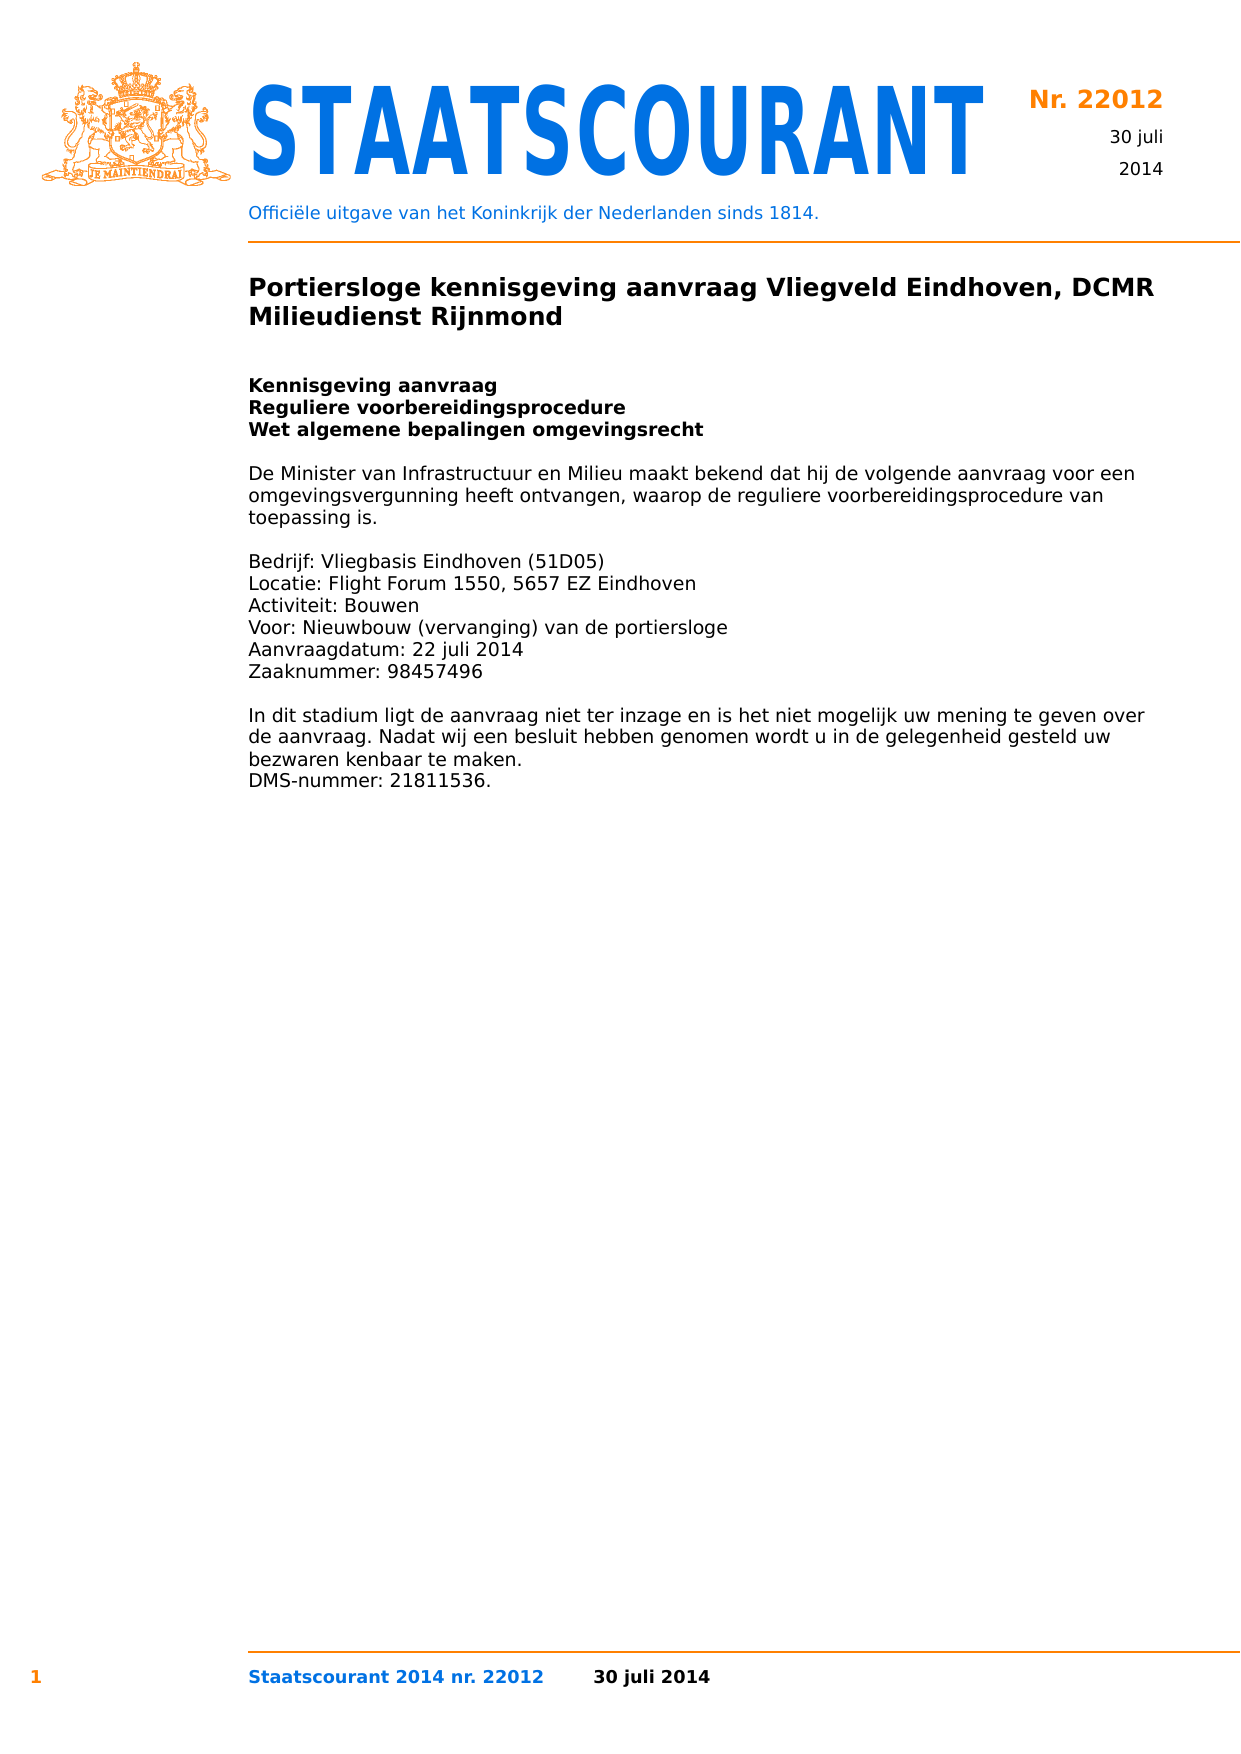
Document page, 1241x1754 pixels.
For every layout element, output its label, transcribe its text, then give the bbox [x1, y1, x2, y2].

text Locatie: Flight Forum 1550, 5657 EZ Eindhoven [248, 573, 1163, 595]
text DMS-nummer: 21811536. [248, 770, 1163, 792]
table_cell 30 juli [998, 121, 1240, 153]
table_cell 2014 [998, 153, 1240, 203]
text Zaaknummer: 98457496 [248, 661, 1163, 683]
text In dit stadium ligt de aanvraag niet ter inzage en is het niet mogelijk uw mening te geven over de aanvraag. Nadat wij een besluit hebben genomen wordt u in de gelegenheid gesteld uw bezwaren kenbaar te maken. [248, 704, 1163, 770]
text Bedrijf: Vliegbasis Eindhoven (51D05) [248, 551, 1163, 573]
text Wet algemene bepalingen omgevingsrecht [248, 419, 1163, 441]
text Voor: Nieuwbouw (vervanging) van de portiersloge [248, 617, 1163, 639]
text Aanvraagdatum: 22 juli 2014 [248, 639, 1163, 661]
text De Minister van Infrastructuur en Milieu maakt bekend dat hij de volgende aanvraag voor een omgevingsvergunning heeft ontvangen, waarop de reguliere voorbereidingsprocedure van toepassing is. [248, 463, 1163, 529]
table_cell Officiële uitgave van het Koninkrijk der Nederlanden sinds 1814. [248, 203, 1240, 241]
text Activiteit: Bouwen [248, 595, 1163, 617]
table_header STAATSCOURANT [248, 62, 998, 203]
picture [41, 62, 231, 186]
text Kennisgeving aanvraag [248, 375, 1163, 397]
subtitle Portiersloge kennisgeving aanvraag Vliegveld Eindhoven, DCMR Milieudienst Rijnmond [248, 273, 1163, 331]
text Reguliere voorbereidingsprocedure [248, 397, 1163, 419]
table_header Nr. 22012 [998, 62, 1240, 121]
table_header [25, 62, 248, 241]
